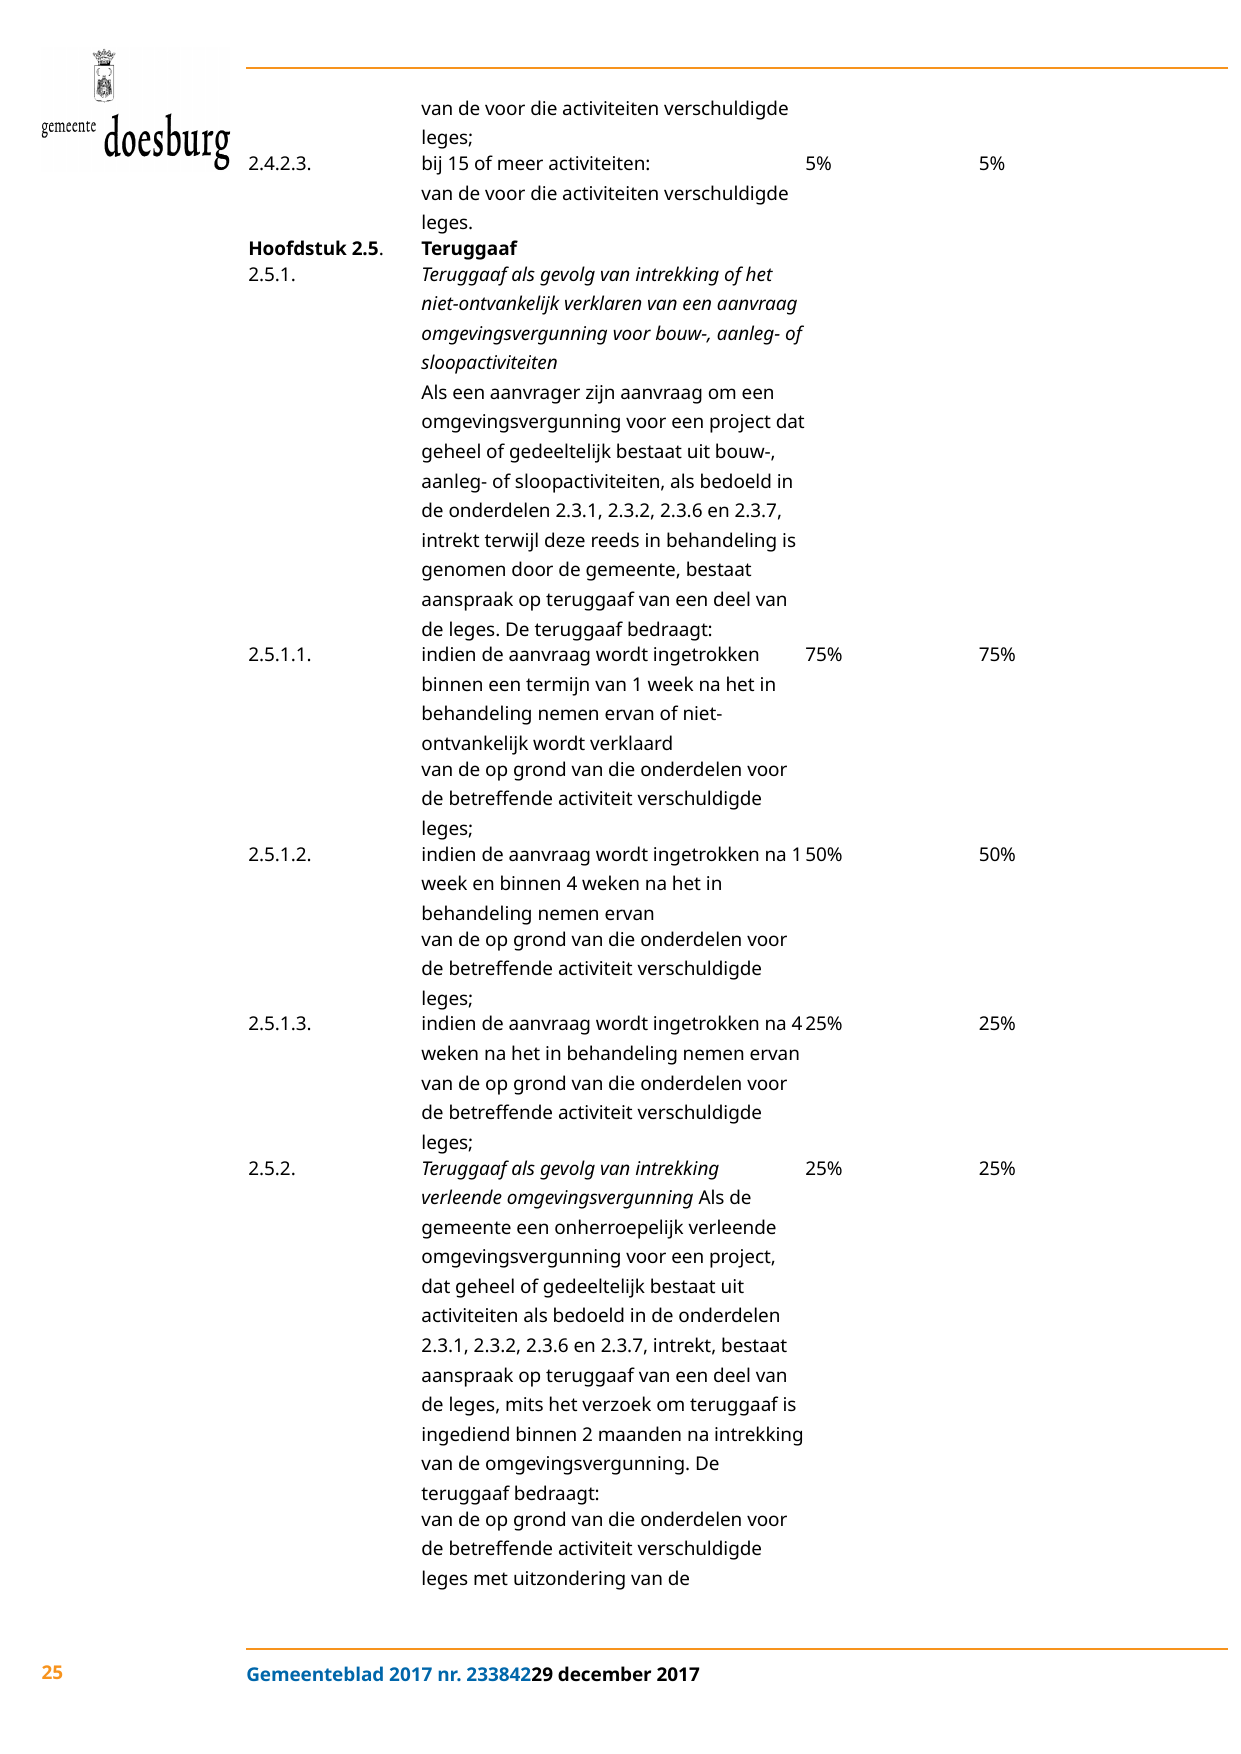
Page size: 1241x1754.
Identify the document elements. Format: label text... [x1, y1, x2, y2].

table_cell [805, 95, 978, 150]
table_cell [805, 1506, 978, 1591]
table_cell van de op grond van die onderdelen voor de betreffende activiteit verschuldigde leges; [421, 926, 805, 1011]
table_cell 25% [805, 1011, 978, 1155]
table_cell [248, 95, 421, 150]
table_cell [979, 756, 1152, 841]
table_cell 2.5.2. [248, 1155, 421, 1506]
table_cell [979, 235, 1152, 261]
table_cell indien de aanvraag wordt ingetrokken binnen een termijn van 1 week na het in behandeling nemen ervan of niet-ontvankelijk wordt verklaard [421, 641, 805, 756]
table_cell [979, 95, 1152, 150]
table_cell indien de aanvraag wordt ingetrokken na 4 weken na het in behandeling nemen ervan van de op grond van die onderdelen voor de betreffende activiteit verschuldigde leges; [421, 1011, 805, 1155]
table_cell indien de aanvraag wordt ingetrokken na 1 week en binnen 4 weken na het in behandeling nemen ervan [421, 841, 805, 926]
table_cell 50% [979, 841, 1152, 926]
table_cell van de op grond van die onderdelen voor de betreffende activiteit verschuldigde leges met uitzondering van de [421, 1506, 805, 1591]
table_cell 25% [805, 1155, 978, 1506]
table_cell [805, 261, 978, 641]
table_cell van de op grond van die onderdelen voor de betreffende activiteit verschuldigde leges; [421, 756, 805, 841]
table_cell 2.5.1.1. [248, 641, 421, 756]
table_cell [979, 1506, 1152, 1591]
table_cell Hoofdstuk 2.5. [248, 235, 421, 261]
table_cell [805, 235, 978, 261]
table_cell [805, 926, 978, 1011]
table_cell 25% [979, 1011, 1152, 1155]
table_cell bij 15 of meer activiteiten: van de voor die activiteiten verschuldigde leges. [421, 150, 805, 235]
table_cell [248, 1506, 421, 1591]
picture [41, 47, 231, 172]
table_cell 2.4.2.3. [248, 150, 421, 235]
table_cell [248, 926, 421, 1011]
table_cell 5% [805, 150, 978, 235]
table_cell [979, 261, 1152, 641]
table_cell 5% [979, 150, 1152, 235]
table_cell 75% [805, 641, 978, 756]
table_cell Teruggaaf als gevolg van intrekking of het niet-ontvankelijk verklaren van een aanvraag omgevingsvergunning voor bouw-, aanleg- of sloopactiviteiten Als een aanvrager zijn aanvraag om een omgevingsvergunning voor een project dat geheel of gedeeltelijk bestaat uit bouw-, aanleg- of sloopactiviteiten, als bedoeld in de onderdelen 2.3.1, 2.3.2, 2.3.6 en 2.3.7, intrekt terwijl deze reeds in behandeling is genomen door de gemeente, bestaat aanspraak op teruggaaf van een deel van de leges. De teruggaaf bedraagt: [421, 261, 805, 641]
table_cell Teruggaaf [421, 235, 805, 261]
table_cell [248, 756, 421, 841]
table_cell [979, 926, 1152, 1011]
table_cell 50% [805, 841, 978, 926]
table_cell 2.5.1.2. [248, 841, 421, 926]
table_cell Teruggaaf als gevolg van intrekking verleende omgevingsvergunning Als de gemeente een onherroepelijk verleende omgevingsvergunning voor een project, dat geheel of gedeeltelijk bestaat uit activiteiten als bedoeld in de onderdelen 2.3.1, 2.3.2, 2.3.6 en 2.3.7, intrekt, bestaat aanspraak op teruggaaf van een deel van de leges, mits het verzoek om teruggaaf is ingediend binnen 2 maanden na intrekking van de omgevingsvergunning. De teruggaaf bedraagt: [421, 1155, 805, 1506]
table_cell 2.5.1. [248, 261, 421, 641]
table_cell [805, 756, 978, 841]
table_cell 75% [979, 641, 1152, 756]
table_cell van de voor die activiteiten verschuldigde leges; [421, 95, 805, 150]
table_cell 2.5.1.3. [248, 1011, 421, 1155]
table_cell 25% [979, 1155, 1152, 1506]
